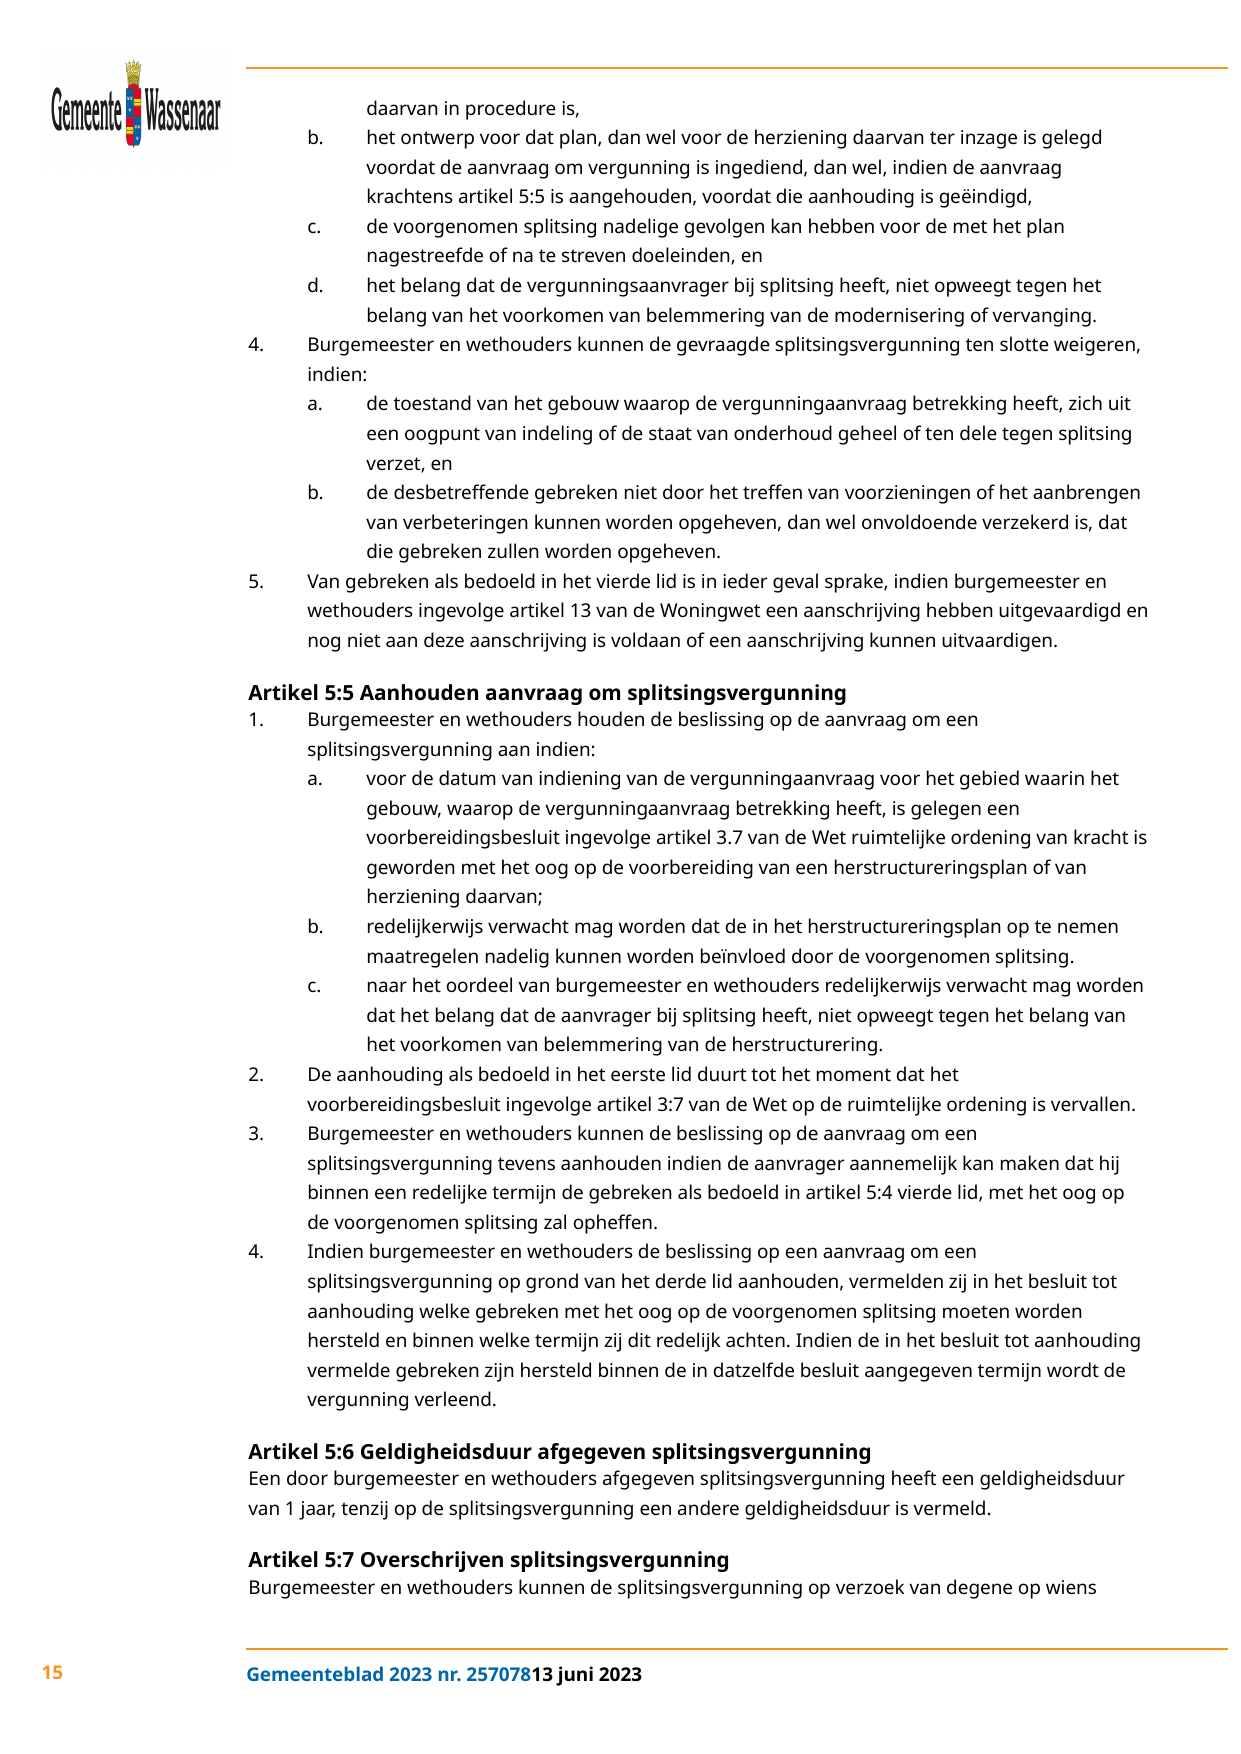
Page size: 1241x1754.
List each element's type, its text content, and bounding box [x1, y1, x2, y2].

list de toestand van het gebouw waarop de vergunningaanvraag betrekking heeft, zich uit een oogpunt van indeling of de staat van onderhoud geheel of ten dele tegen splitsing verzet, en [307, 391, 1152, 476]
list De aanhouding als bedoeld in het eerste lid duurt tot het moment dat het voorbereidingsbesluit ingevolge artikel 3:7 van de Wet op de ruimtelijke ordening is vervallen. [248, 1061, 1152, 1116]
list de voorgenomen splitsing nadelige gevolgen kan hebben voor de met het plan nagestreefde of na te streven doeleinden, en [307, 213, 1152, 268]
text Burgemeester en wethouders kunnen de splitsingsvergunning op verzoek van degene op wiens [248, 1574, 1152, 1599]
list voor de datum van indiening van de vergunningaanvraag voor het gebied waarin het gebouw, waarop de vergunningaanvraag betrekking heeft, is gelegen een voorbereidingsbesluit ingevolge artikel 3.7 van de Wet ruimtelijke ordening van kracht is geworden met het oog op de voorbereiding van een herstructureringsplan of van herziening daarvan; [307, 765, 1152, 909]
text Een door burgemeester en wethouders afgegeven splitsingsvergunning heeft een geldigheidsduur van 1 jaar, tenzij op de splitsingsvergunning een andere geldigheidsduur is vermeld. [248, 1465, 1152, 1521]
list daarvan in procedure is, [307, 95, 1152, 121]
text Artikel 5:5 Aanhouden aanvraag om splitsingsvergunning [248, 678, 1152, 706]
list naar het oordeel van burgemeester en wethouders redelijkerwijs verwacht mag worden dat het belang dat de aanvrager bij splitsing heeft, niet opweegt tegen het belang van het voorkomen van belemmering van de herstructurering. [307, 972, 1152, 1057]
list het ontwerp voor dat plan, dan wel voor de herziening daarvan ter inzage is gelegd voordat de aanvraag om vergunning is ingediend, dan wel, indien de aanvraag krachtens artikel 5:5 is aangehouden, voordat die aanhouding is geëindigd, [307, 124, 1152, 209]
list Burgemeester en wethouders houden de beslissing op de aanvraag om een splitsingsvergunning aan indien: [248, 706, 1152, 761]
list het belang dat de vergunningsaanvrager bij splitsing heeft, niet opweegt tegen het belang van het voorkomen van belemmering van de modernisering of vervanging. [307, 272, 1152, 328]
list Burgemeester en wethouders kunnen de gevraagde splitsingsvergunning ten slotte weigeren, indien: [248, 331, 1152, 387]
text Artikel 5:6 Geldigheidsduur afgegeven splitsingsvergunning [248, 1437, 1152, 1465]
list Burgemeester en wethouders kunnen de beslissing op de aanvraag om een splitsingsvergunning tevens aanhouden indien de aanvrager aannemelijk kan maken dat hij binnen een redelijke termijn de gebreken als bedoeld in artikel 5:4 vierde lid, met het oog op de voorgenomen splitsing zal opheffen. [248, 1120, 1152, 1235]
text Artikel 5:7 Overschrijven splitsingsvergunning [248, 1545, 1152, 1574]
list Indien burgemeester en wethouders de beslissing op een aanvraag om een splitsingsvergunning op grond van het derde lid aanhouden, vermelden zij in het besluit tot aanhouding welke gebreken met het oog op de voorgenomen splitsing moeten worden hersteld en binnen welke termijn zij dit redelijk achten. Indien de in het besluit tot aanhouding vermelde gebreken zijn hersteld binnen de in datzelfde besluit aangegeven termijn wordt de vergunning verleend. [248, 1239, 1152, 1412]
list redelijkerwijs verwacht mag worden dat de in het herstructureringsplan op te nemen maatregelen nadelig kunnen worden beïnvloed door de voorgenomen splitsing. [307, 913, 1152, 968]
list de desbetreffende gebreken niet door het treffen van voorzieningen of het aanbrengen van verbeteringen kunnen worden opgeheven, dan wel onvoldoende verzekerd is, dat die gebreken zullen worden opgeheven. [307, 479, 1152, 564]
picture [41, 47, 231, 172]
list Van gebreken als bedoeld in het vierde lid is in ieder geval sprake, indien burgemeester en wethouders ingevolge artikel 13 van de Woningwet een aanschrijving hebben uitgevaardigd en nog niet aan deze aanschrijving is voldaan of een aanschrijving kunnen uitvaardigen. [248, 568, 1152, 653]
